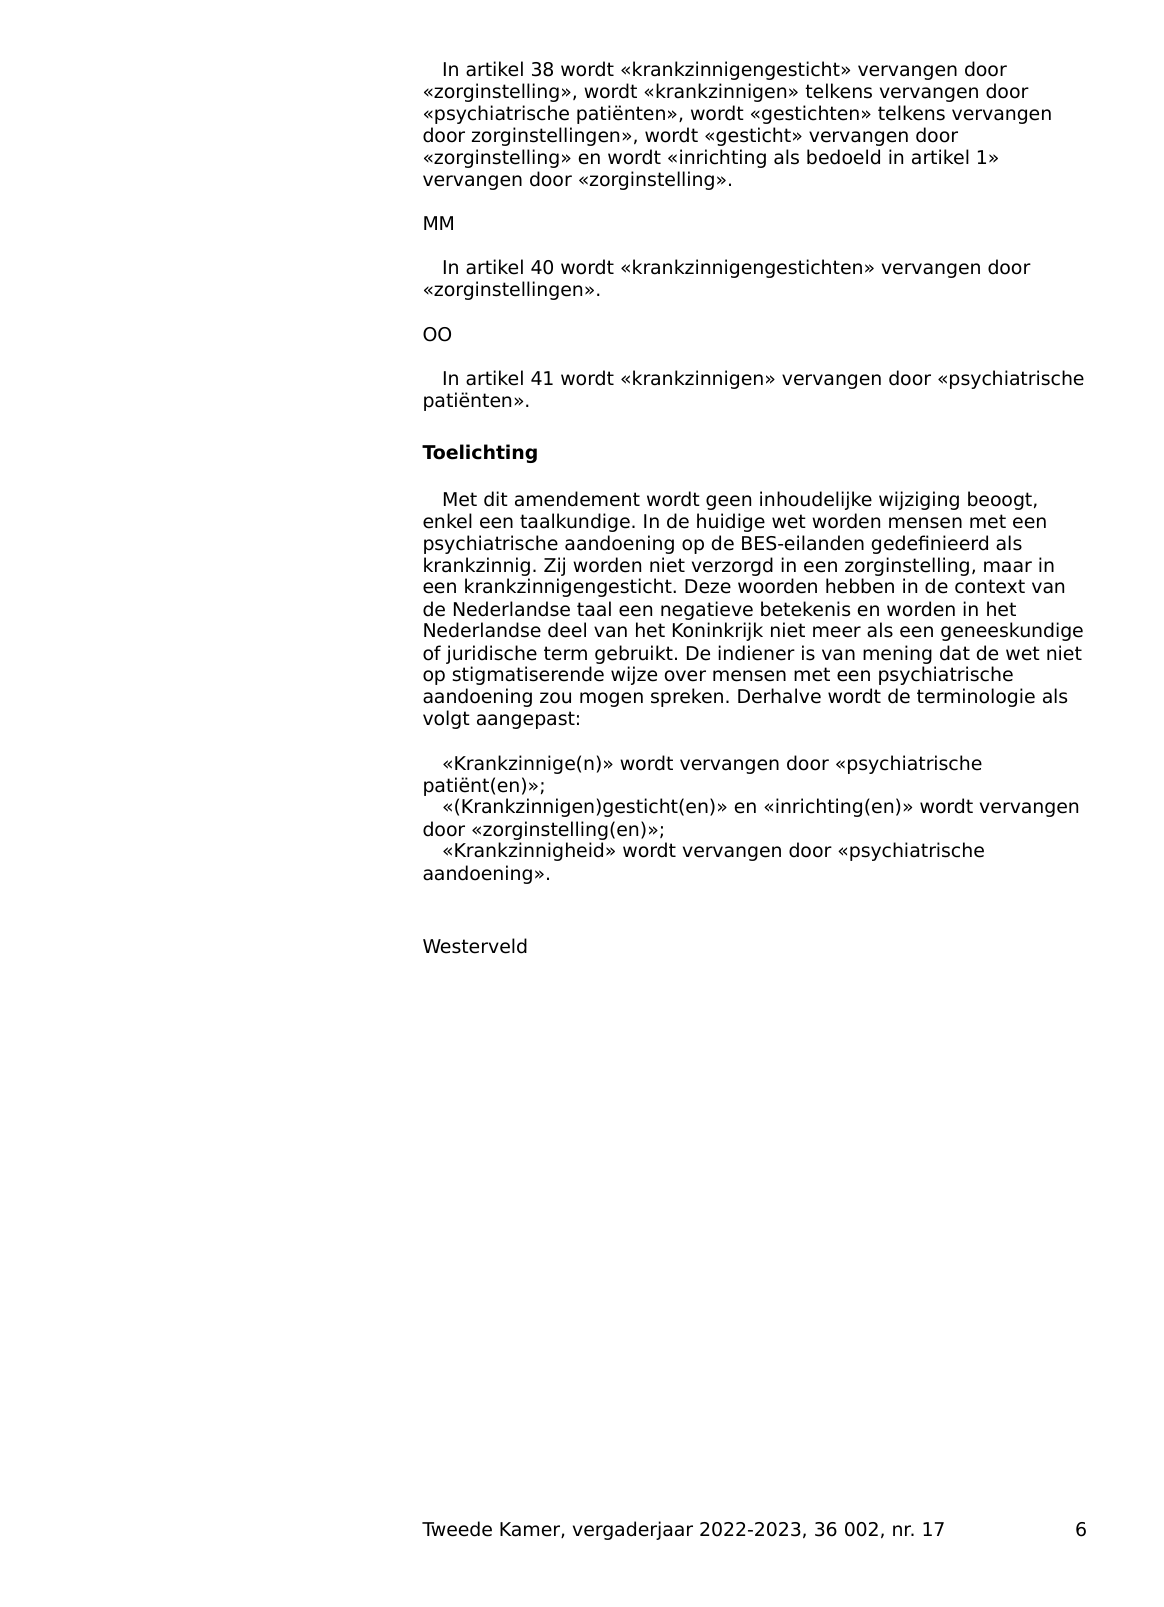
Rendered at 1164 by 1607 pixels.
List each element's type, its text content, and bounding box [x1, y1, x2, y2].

text Met dit amendement wordt geen inhoudelijke wijziging beoogt, enkel een taalkundige. In de huidige wet worden mensen met een psychiatrische aandoening op de BES-eilanden gedefinieerd als krankzinnig. Zij worden niet verzorgd in een zorginstelling, maar in een krankzinnigengesticht. Deze woorden hebben in de context van de Nederlandse taal een negatieve betekenis en worden in het Nederlandse deel van het Koninkrijk niet meer als een geneeskundige of juridische term gebruikt. De indiener is van mening dat de wet niet op stigmatiserende wijze over mensen met een psychiatrische aandoening zou mogen spreken. Derhalve wordt de terminologie als volgt aangepast: [422, 488, 1087, 730]
text «Krankzinnigheid» wordt vervangen door «psychiatrische aandoening». [422, 840, 1087, 884]
text OO [422, 323, 1087, 345]
text «Krankzinnige(n)» wordt vervangen door «psychiatrische patiënt(en)»; [422, 752, 1087, 796]
text MM [422, 213, 1087, 235]
subtitle Toelichting [422, 442, 1087, 463]
text In artikel 38 wordt «krankzinnigengesticht» vervangen door «zorginstelling», wordt «krankzinnigen» telkens vervangen door «psychiatrische patiënten», wordt «gestichten» telkens vervangen door zorginstellingen», wordt «gesticht» vervangen door «zorginstelling» en wordt «inrichting als bedoeld in artikel 1» vervangen door «zorginstelling». [422, 59, 1087, 191]
text In artikel 41 wordt «krankzinnigen» vervangen door «psychiatrische patiënten». [422, 368, 1087, 412]
text «(Krankzinnigen)gesticht(en)» en «inrichting(en)» wordt vervangen door «zorginstelling(en)»; [422, 796, 1087, 840]
text In artikel 40 wordt «krankzinnigengestichten» vervangen door «zorginstellingen». [422, 257, 1087, 301]
text Westerveld [422, 914, 1087, 958]
